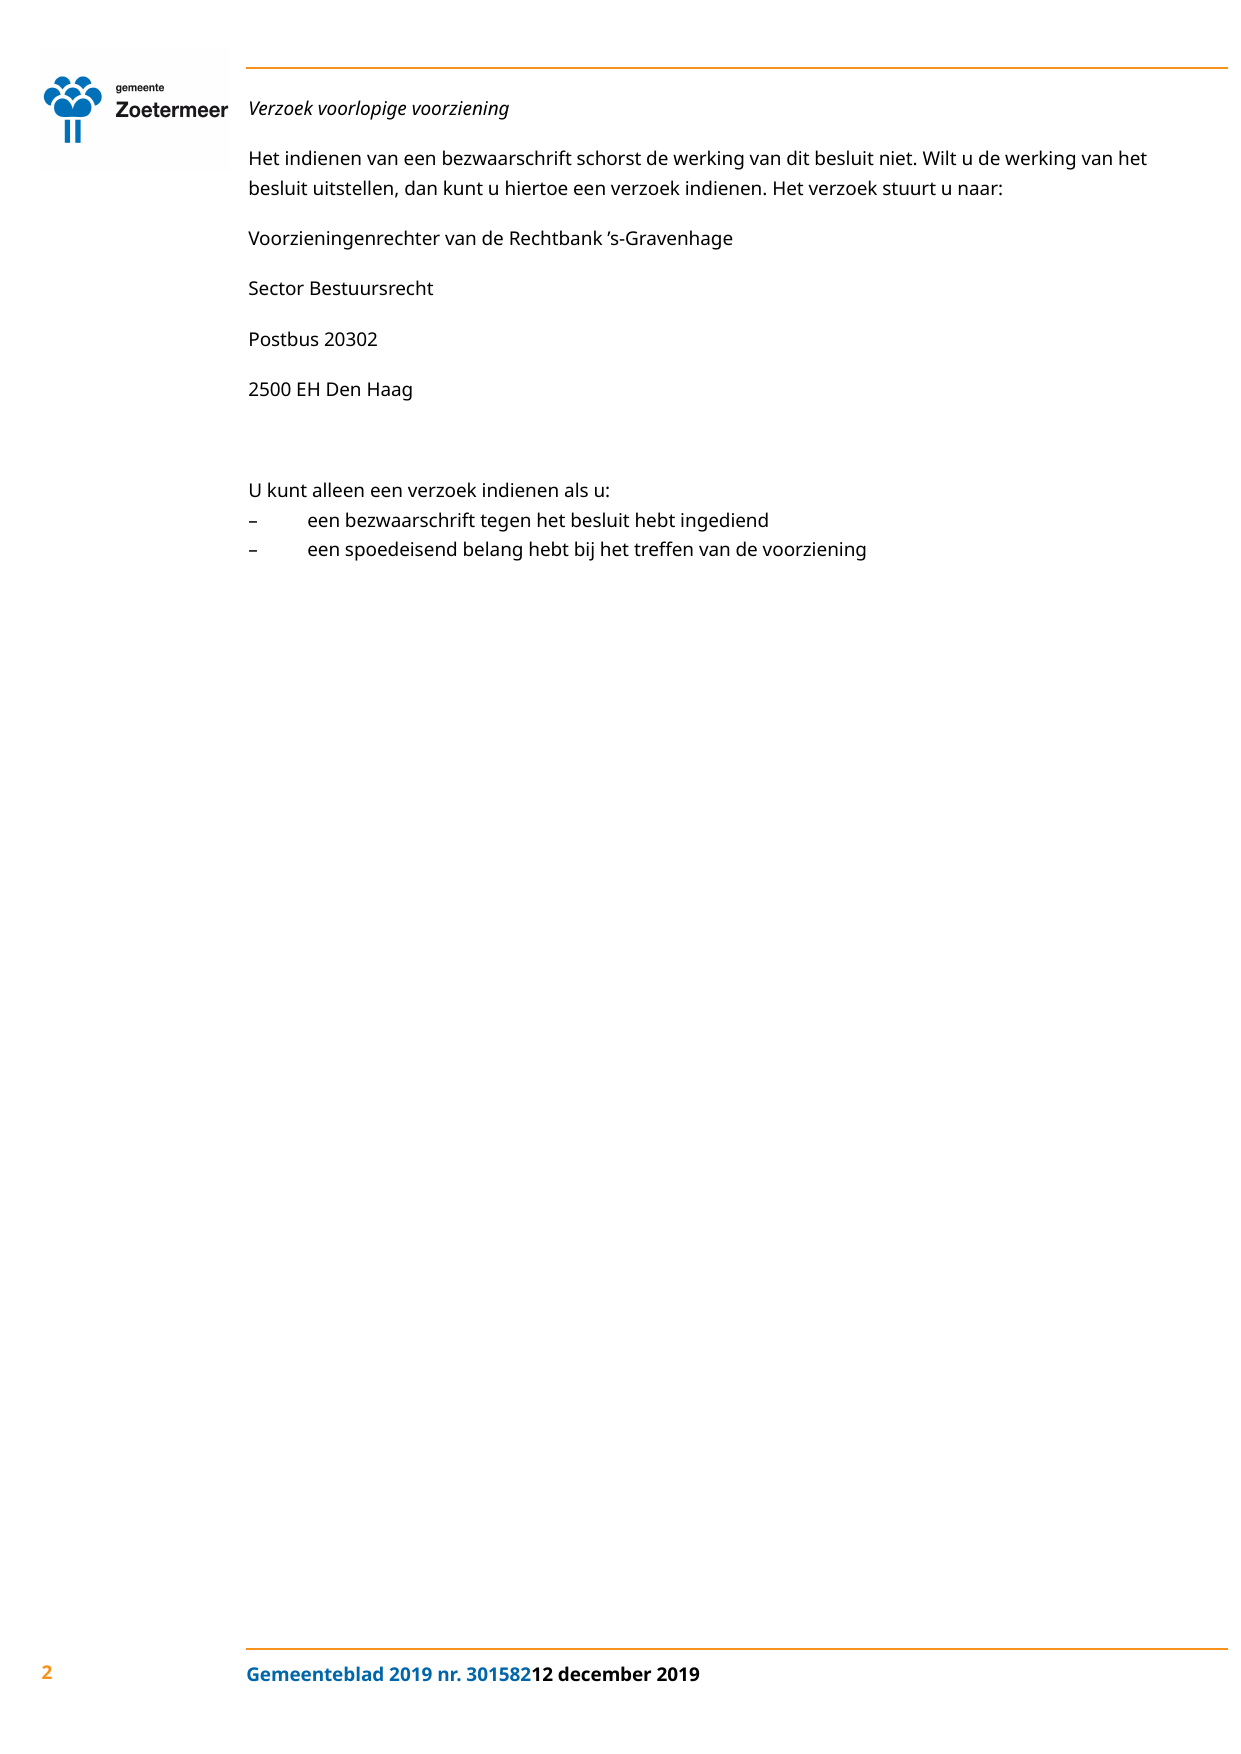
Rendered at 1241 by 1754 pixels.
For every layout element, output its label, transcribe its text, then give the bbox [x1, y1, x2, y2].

text Postbus 20302 [248, 326, 1152, 352]
text Verzoek voorlopige voorziening [248, 95, 1152, 121]
text Voorzieningenrechter van de Rechtbank ’s-Gravenhage [248, 225, 1152, 251]
picture [41, 47, 231, 172]
text Sector Bestuursrecht [248, 276, 1152, 301]
text 2500 EH Den Haag [248, 376, 1152, 402]
text U kunt alleen een verzoek indienen als u: [248, 477, 1152, 503]
list een spoedeisend belang hebt bij het treffen van de voorziening [248, 536, 1152, 562]
list een bezwaarschrift tegen het besluit hebt ingediend [248, 507, 1152, 533]
text Het indienen van een bezwaarschrift schorst de werking van dit besluit niet. Wilt u de werking van het besluit uitstellen, dan kunt u hiertoe een verzoek indienen. Het verzoek stuurt u naar: [248, 145, 1152, 201]
